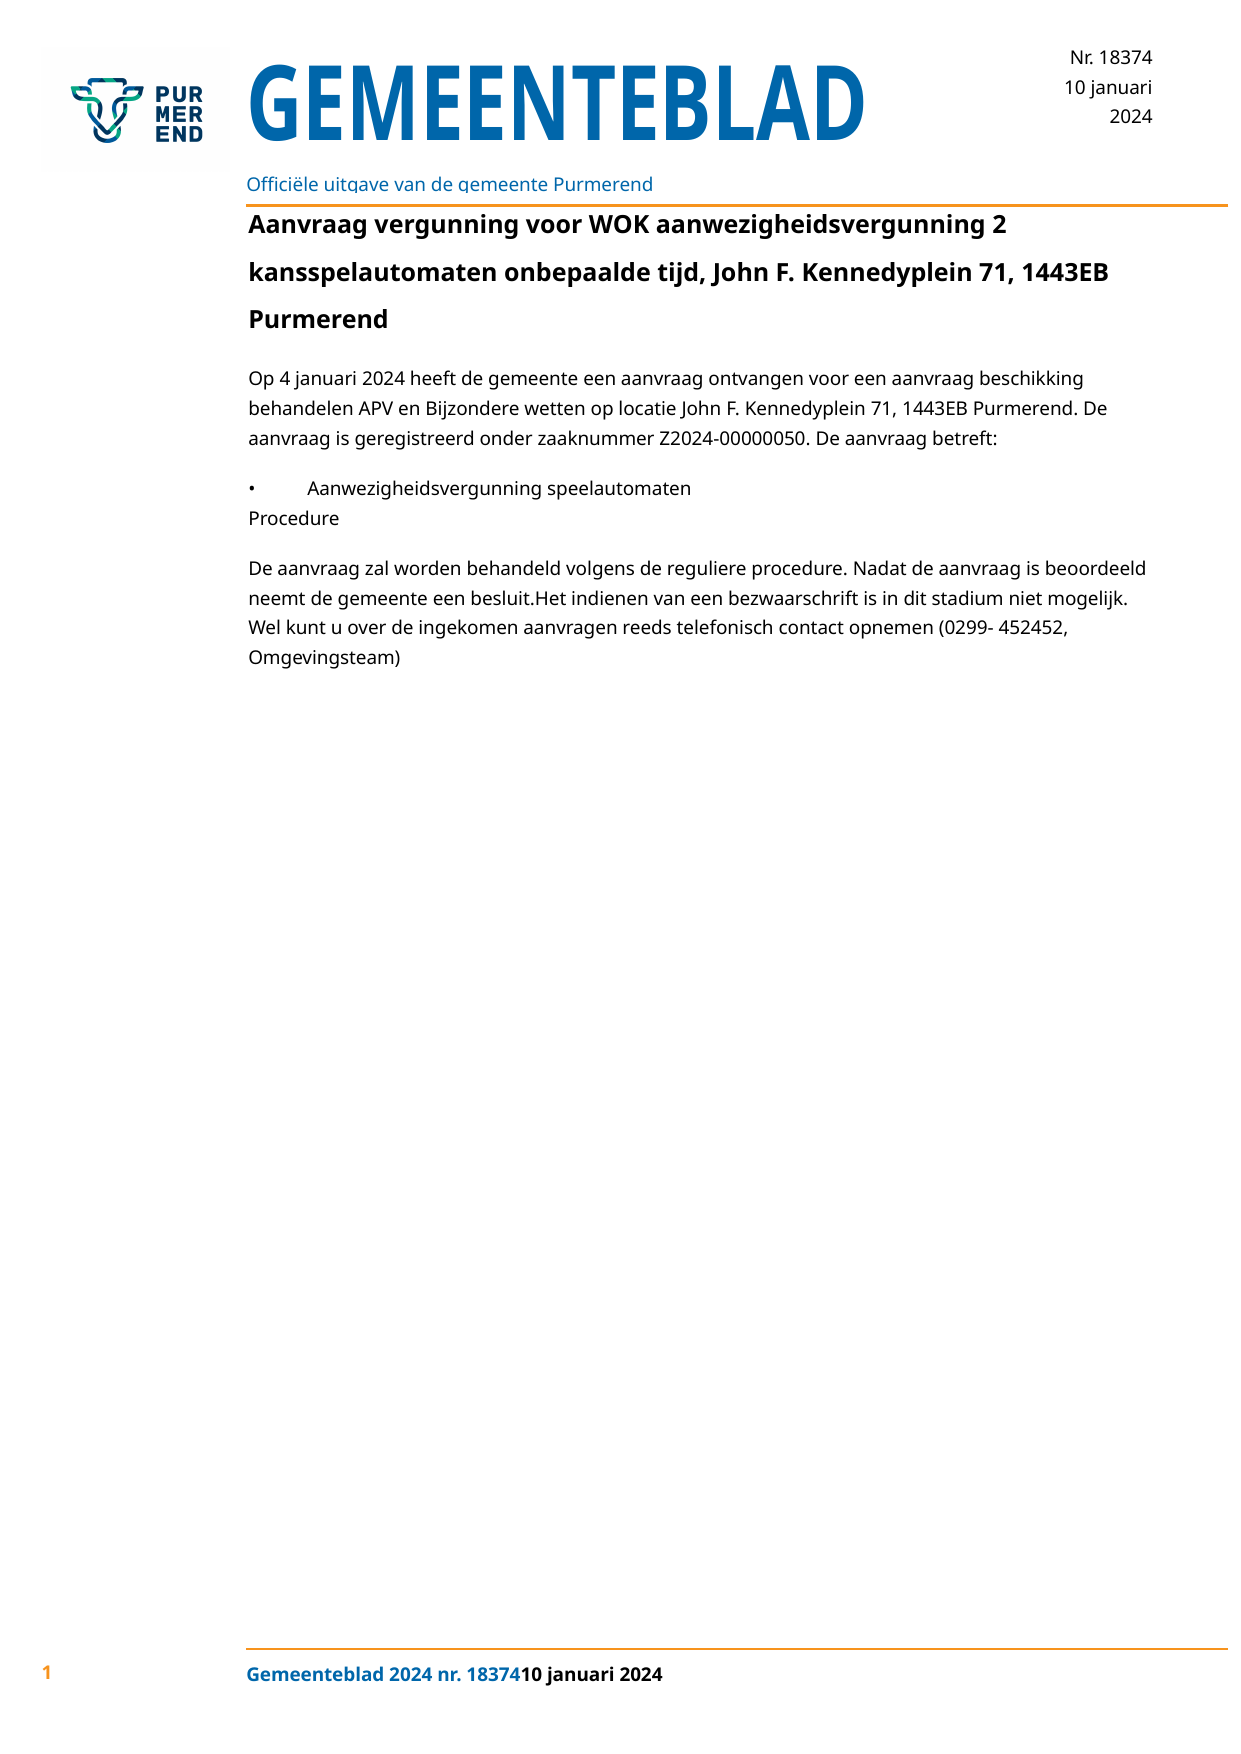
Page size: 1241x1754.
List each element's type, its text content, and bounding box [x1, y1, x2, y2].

text De aanvraag zal worden behandeld volgens de reguliere procedure. Nadat de aanvraag is beoordeeld neemt de gemeente een besluit.Het indienen van een bezwaarschrift is in dit stadium niet mogelijk. Wel kunt u over de ingekomen aanvragen reeds telefonisch contact opnemen (0299- 452452, Omgevingsteam) [248, 555, 1152, 669]
text Aanvraag vergunning voor WOK aanwezigheidsvergunning 2 kansspelautomaten onbepaalde tijd, John F. Kennedyplein 71, 1443EB Purmerend [248, 207, 1152, 336]
picture [41, 47, 231, 172]
text Op 4 januari 2024 heeft de gemeente een aanvraag ontvangen voor een aanvraag beschikking behandelen APV en Bijzondere wetten op locatie John F. Kennedyplein 71, 1443EB Purmerend. De aanvraag is geregistreerd onder zaaknummer Z2024-00000050. De aanvraag betreft: [248, 366, 1152, 450]
text Procedure [248, 505, 1152, 530]
list Aanwezigheidsvergunning speelautomaten [248, 475, 1152, 501]
